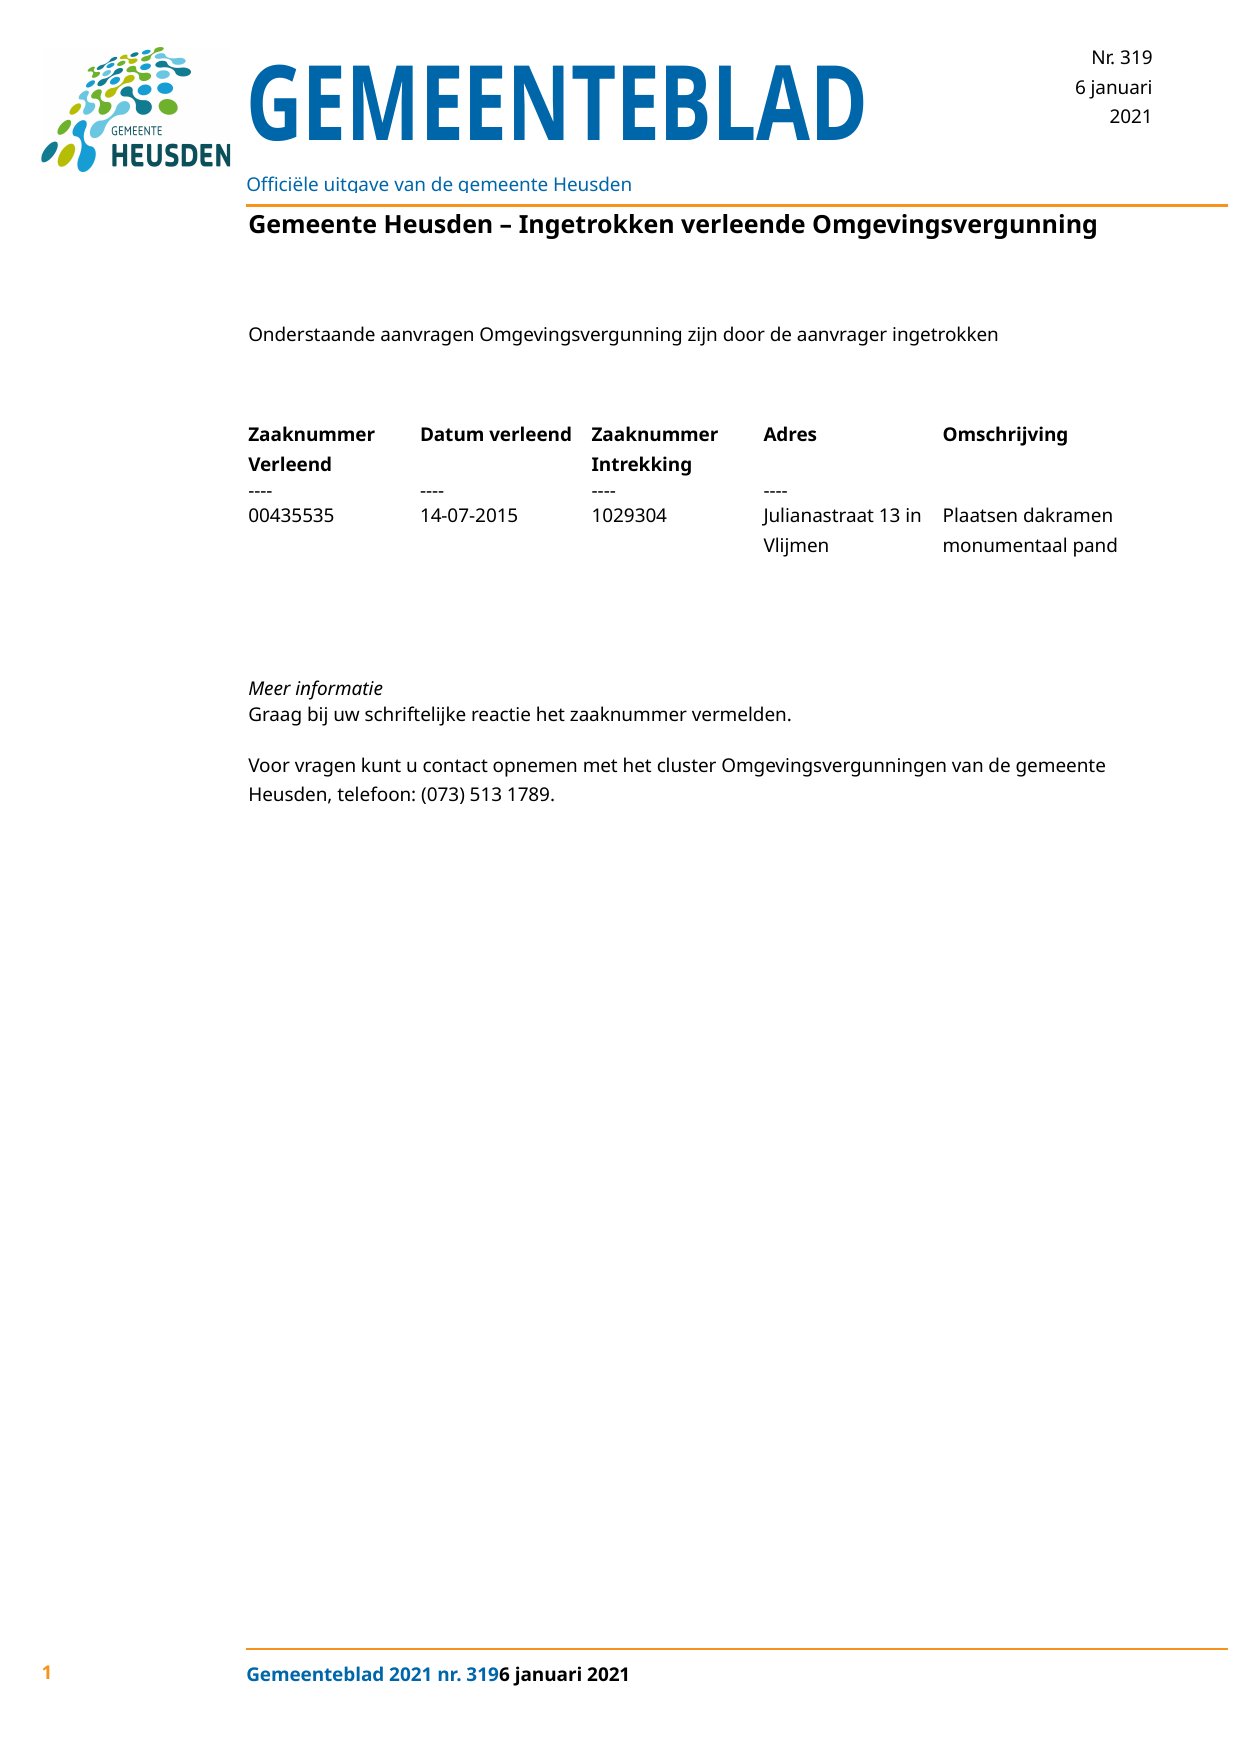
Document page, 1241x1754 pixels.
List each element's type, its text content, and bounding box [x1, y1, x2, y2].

table_cell ---- [763, 477, 942, 503]
table_cell [943, 477, 1152, 503]
table_cell 14-07-2015 [420, 503, 591, 558]
table_header Zaaknummer Intrekking [591, 422, 763, 477]
table_cell ---- [420, 477, 591, 503]
table_cell 1029304 [591, 503, 763, 558]
table_header Adres [763, 422, 942, 477]
picture [41, 47, 231, 172]
table_header Zaaknummer Verleend [248, 422, 420, 477]
text Meer informatie [248, 676, 1152, 701]
table_cell Plaatsen dakramen monumentaal pand [943, 503, 1152, 558]
text Onderstaande aanvragen Omgevingsvergunning zijn door de aanvrager ingetrokken [248, 321, 1152, 346]
table_header Datum verleend [420, 422, 591, 477]
text Gemeente Heusden – Ingetrokken verleende Omgevingsvergunning [248, 207, 1152, 241]
table_cell ---- [591, 477, 763, 503]
table_cell Julianastraat 13 in Vlijmen [763, 503, 942, 558]
table_header Omschrijving [943, 422, 1152, 477]
table_cell ---- [248, 477, 420, 503]
table_cell 00435535 [248, 503, 420, 558]
text Voor vragen kunt u contact opnemen met het cluster Omgevingsvergunningen van de gemeente Heusden, telefoon: (073) 513 1789. [248, 752, 1152, 807]
text Graag bij uw schriftelijke reactie het zaaknummer vermelden. [248, 701, 1152, 727]
